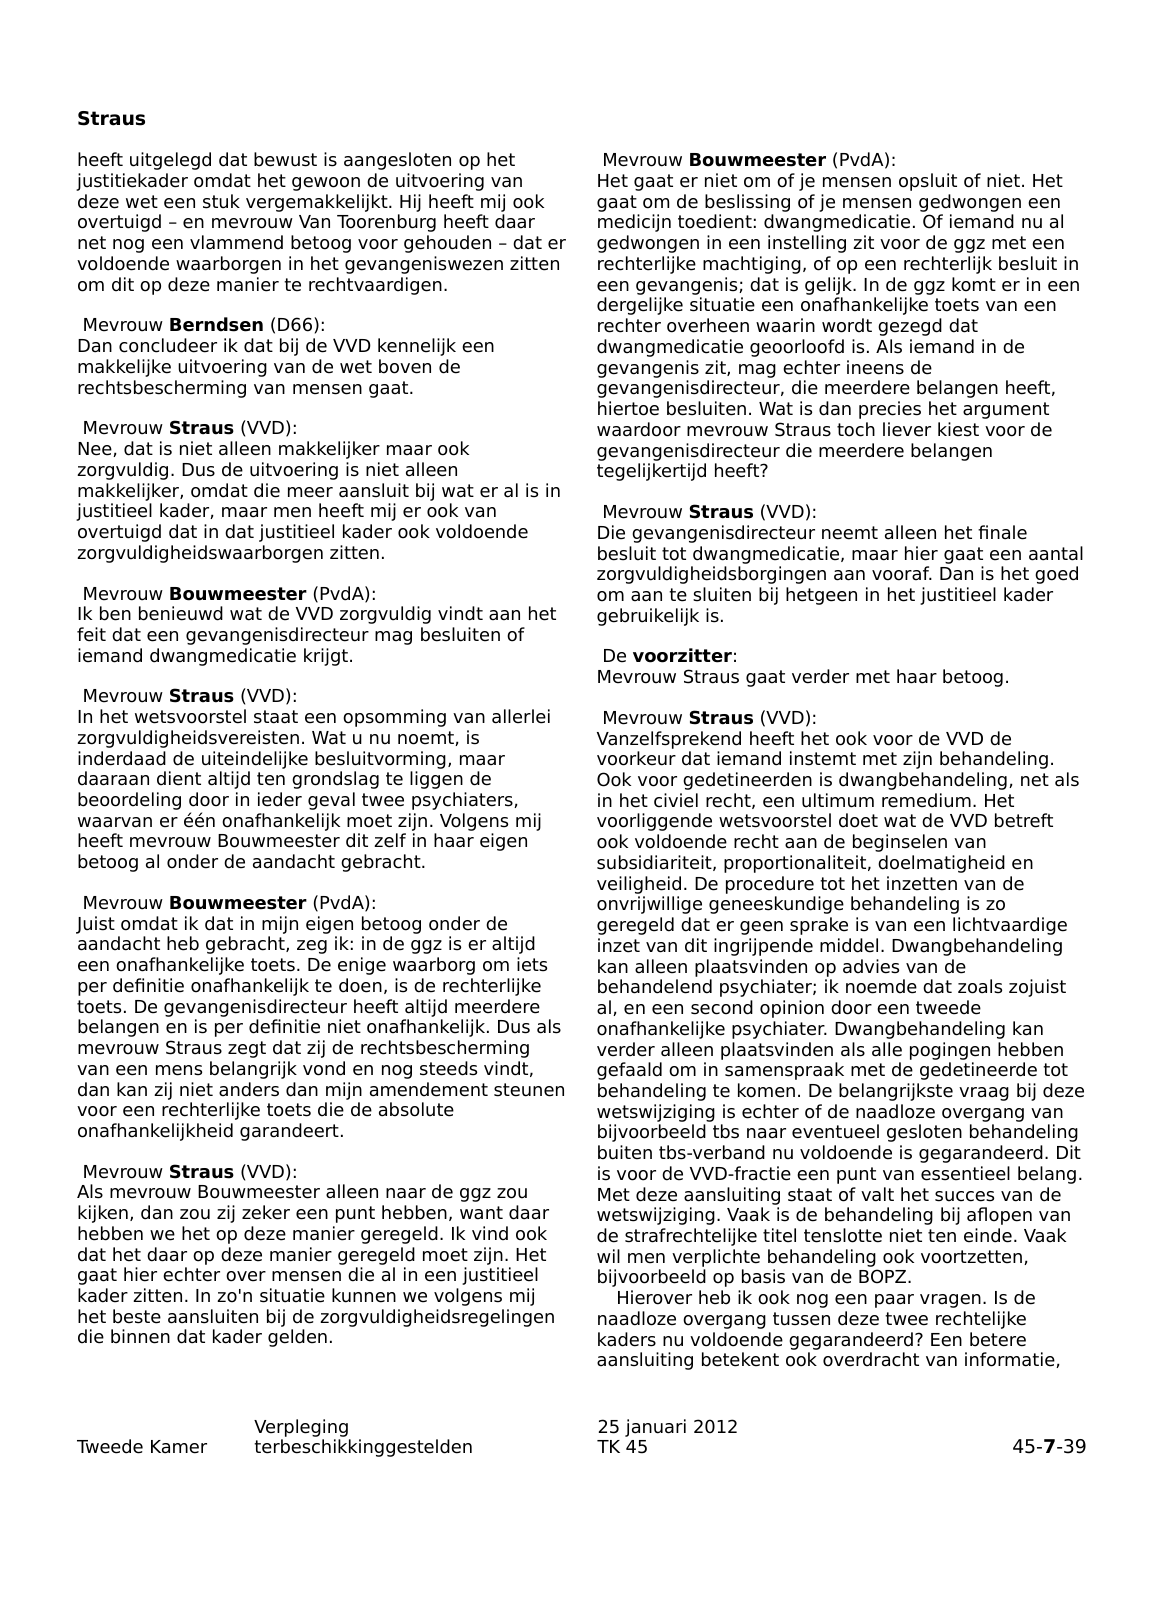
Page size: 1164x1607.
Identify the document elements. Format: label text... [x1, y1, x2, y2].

text Hierover heb ik ook nog een paar vragen. Is de naadloze overgang tussen deze twee rechtelijke kaders nu voldoende gegarandeerd? Een betere aansluiting betekent ook overdracht van informatie, [596, 1288, 1087, 1371]
text Mevrouw Straus (VVD): [596, 502, 1087, 523]
text Die gevangenisdirecteur neemt alleen het finale besluit tot dwangmedicatie, maar hier gaat een aantal zorgvuldigheidsborgingen aan vooraf. Dan is het goed om aan te sluiten bij hetgeen in het justitieel kader gebruikelijk is. [596, 523, 1087, 626]
text Mevrouw Straus gaat verder met haar betoog. [596, 667, 1087, 688]
text Mevrouw Straus (VVD): [77, 686, 567, 707]
text Dan concludeer ik dat bij de VVD kennelijk een makkelijke uitvoering van de wet boven de rechtsbescherming van mensen gaat. [77, 336, 567, 398]
text Het gaat er niet om of je mensen opsluit of niet. Het gaat om de beslissing of je mensen gedwongen een medicijn toedient: dwangmedicatie. Of iemand nu al gedwongen in een instelling zit voor de ggz met een rechterlijke machtiging, of op een rechterlijk besluit in een gevangenis; dat is gelijk. In de ggz komt er in een dergelijke situatie een onafhankelijke toets van een rechter overheen waarin wordt gezegd dat dwangmedicatie geoorloofd is. Als iemand in de gevangenis zit, mag echter ineens de gevangenisdirecteur, die meerdere belangen heeft, hiertoe besluiten. Wat is dan precies het argument waardoor mevrouw Straus toch liever kiest voor de gevangenisdirecteur die meerdere belangen tegelijkertijd heeft? [596, 171, 1087, 482]
text Juist omdat ik dat in mijn eigen betoog onder de aandacht heb gebracht, zeg ik: in de ggz is er altijd een onafhankelijke toets. De enige waarborg om iets per definitie onafhankelijk te doen, is de rechterlijke toets. De gevangenisdirecteur heeft altijd meerdere belangen en is per definitie niet onafhankelijk. Dus als mevrouw Straus zegt dat zij de rechtsbescherming van een mens belangrijk vond en nog steeds vindt, dan kan zij niet anders dan mijn amendement steunen voor een rechterlijke toets die de absolute onafhankelijkheid garandeert. [77, 913, 567, 1142]
text Als mevrouw Bouwmeester alleen naar de ggz zou kijken, dan zou zij zeker een punt hebben, want daar hebben we het op deze manier geregeld. Ik vind ook dat het daar op deze manier geregeld moet zijn. Het gaat hier echter over mensen die al in een justitieel kader zitten. In zo'n situatie kunnen we volgens mij het beste aansluiten bij de zorgvuldigheidsregelingen die binnen dat kader gelden. [77, 1182, 567, 1348]
text Mevrouw Berndsen (D66): [77, 315, 567, 336]
text In het wetsvoorstel staat een opsomming van allerlei zorgvuldigheidsvereisten. Wat u nu noemt, is inderdaad de uiteindelijke besluitvorming, maar daaraan dient altijd ten grondslag te liggen de beoordeling door in ieder geval twee psychiaters, waarvan er één onafhankelijk moet zijn. Volgens mij heeft mevrouw Bouwmeester dit zelf in haar eigen betoog al onder de aandacht gebracht. [77, 707, 567, 873]
text De voorzitter: [596, 646, 1087, 667]
text heeft uitgelegd dat bewust is aangesloten op het justitiekader omdat het gewoon de uitvoering van deze wet een stuk vergemakkelijkt. Hij heeft mij ook overtuigd – en mevrouw Van Toorenburg heeft daar net nog een vlammend betoog voor gehouden – dat er voldoende waarborgen in het gevangeniswezen zitten om dit op deze manier te rechtvaardigen. [77, 150, 567, 295]
text Ik ben benieuwd wat de VVD zorgvuldig vindt aan het feit dat een gevangenisdirecteur mag besluiten of iemand dwangmedicatie krijgt. [77, 604, 567, 666]
text Mevrouw Bouwmeester (PvdA): [77, 893, 567, 913]
text Nee, dat is niet alleen makkelijker maar ook zorgvuldig. Dus de uitvoering is niet alleen makkelijker, omdat die meer aansluit bij wat er al is in justitieel kader, maar men heeft mij er ook van overtuigd dat in dat justitieel kader ook voldoende zorgvuldigheidswaarborgen zitten. [77, 439, 567, 563]
text Mevrouw Straus (VVD): [596, 708, 1087, 728]
text Mevrouw Straus (VVD): [77, 418, 567, 439]
text Vanzelfsprekend heeft het ook voor de VVD de voorkeur dat iemand instemt met zijn behandeling. Ook voor gedetineerden is dwangbehandeling, net als in het civiel recht, een ultimum remedium. Het voorliggende wetsvoorstel doet wat de VVD betreft ook voldoende recht aan de beginselen van subsidiariteit, proportionaliteit, doelmatigheid en veiligheid. De procedure tot het inzetten van de onvrijwillige geneeskundige behandeling is zo geregeld dat er geen sprake is van een lichtvaardige inzet van dit ingrijpende middel. Dwangbehandeling kan alleen plaatsvinden op advies van de behandelend psychiater; ik noemde dat zoals zojuist al, en een second opinion door een tweede onafhankelijke psychiater. Dwangbehandeling kan verder alleen plaatsvinden als alle pogingen hebben gefaald om in samenspraak met de gedetineerde tot behandeling te komen. De belangrijkste vraag bij deze wetswijziging is echter of de naadloze overgang van bijvoorbeeld tbs naar eventueel gesloten behandeling buiten tbs-verband nu voldoende is gegarandeerd. Dit is voor de VVD-fractie een punt van essentieel belang. Met deze aansluiting staat of valt het succes van de wetswijziging. Vaak is de behandeling bij aflopen van de strafrechtelijke titel tenslotte niet ten einde. Vaak wil men verplichte behandeling ook voortzetten, bijvoorbeeld op basis van de BOPZ. [596, 728, 1087, 1288]
text Mevrouw Straus (VVD): [77, 1162, 567, 1182]
text Mevrouw Bouwmeester (PvdA): [596, 150, 1087, 171]
text Mevrouw Bouwmeester (PvdA): [77, 583, 567, 604]
